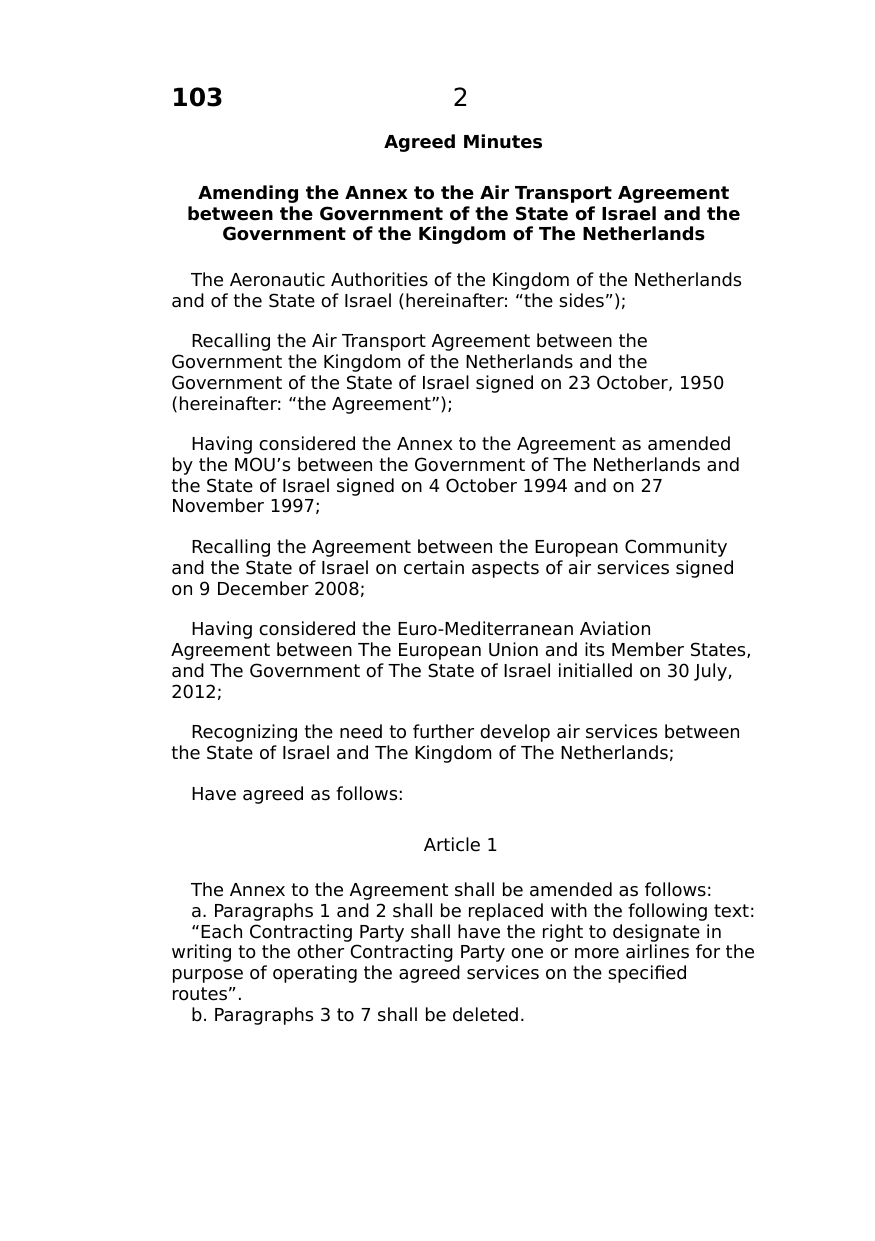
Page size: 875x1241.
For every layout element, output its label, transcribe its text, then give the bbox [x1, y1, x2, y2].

subtitle Article 1 [171, 834, 756, 855]
text “Each Contracting Party shall have the right to designate in writing to the other Contracting Party one or more airlines for the purpose of operating the agreed services on the specified routes”. [171, 922, 756, 1004]
text a. Paragraphs 1 and 2 shall be replaced with the following text: [171, 901, 756, 922]
text Recalling the Air Transport Agreement between the Government the Kingdom of the Netherlands and the Government of the State of Israel signed on 23 October, 1950 (hereinafter: “the Agreement”); [171, 331, 756, 414]
text b. Paragraphs 3 to 7 shall be deleted. [171, 1004, 756, 1025]
subtitle Agreed Minutes [171, 132, 756, 153]
subtitle Amending the Annex to the Air Transport Agreement between the Government of the State of Israel and the Government of the Kingdom of The Netherlands [171, 183, 756, 245]
text The Aeronautic Authorities of the Kingdom of the Netherlands and of the State of Israel (hereinafter: “the sides”); [171, 270, 756, 311]
text Having considered the Euro-Mediterranean Aviation Agreement between The European Union and its Member States, and The Government of The State of Israel initialled on 30 July, 2012; [171, 619, 756, 702]
text Recognizing the need to further develop air services between the State of Israel and The Kingdom of The Netherlands; [171, 722, 756, 764]
text Have agreed as follows: [171, 784, 756, 804]
text Having considered the Annex to the Agreement as amended by the MOU’s between the Government of The Netherlands and the State of Israel signed on 4 October 1994 and on 27 November 1997; [171, 434, 756, 517]
text The Annex to the Agreement shall be amended as follows: [171, 880, 756, 901]
text Recalling the Agreement between the European Community and the State of Israel on certain aspects of air services signed on 9 December 2008; [171, 537, 756, 599]
